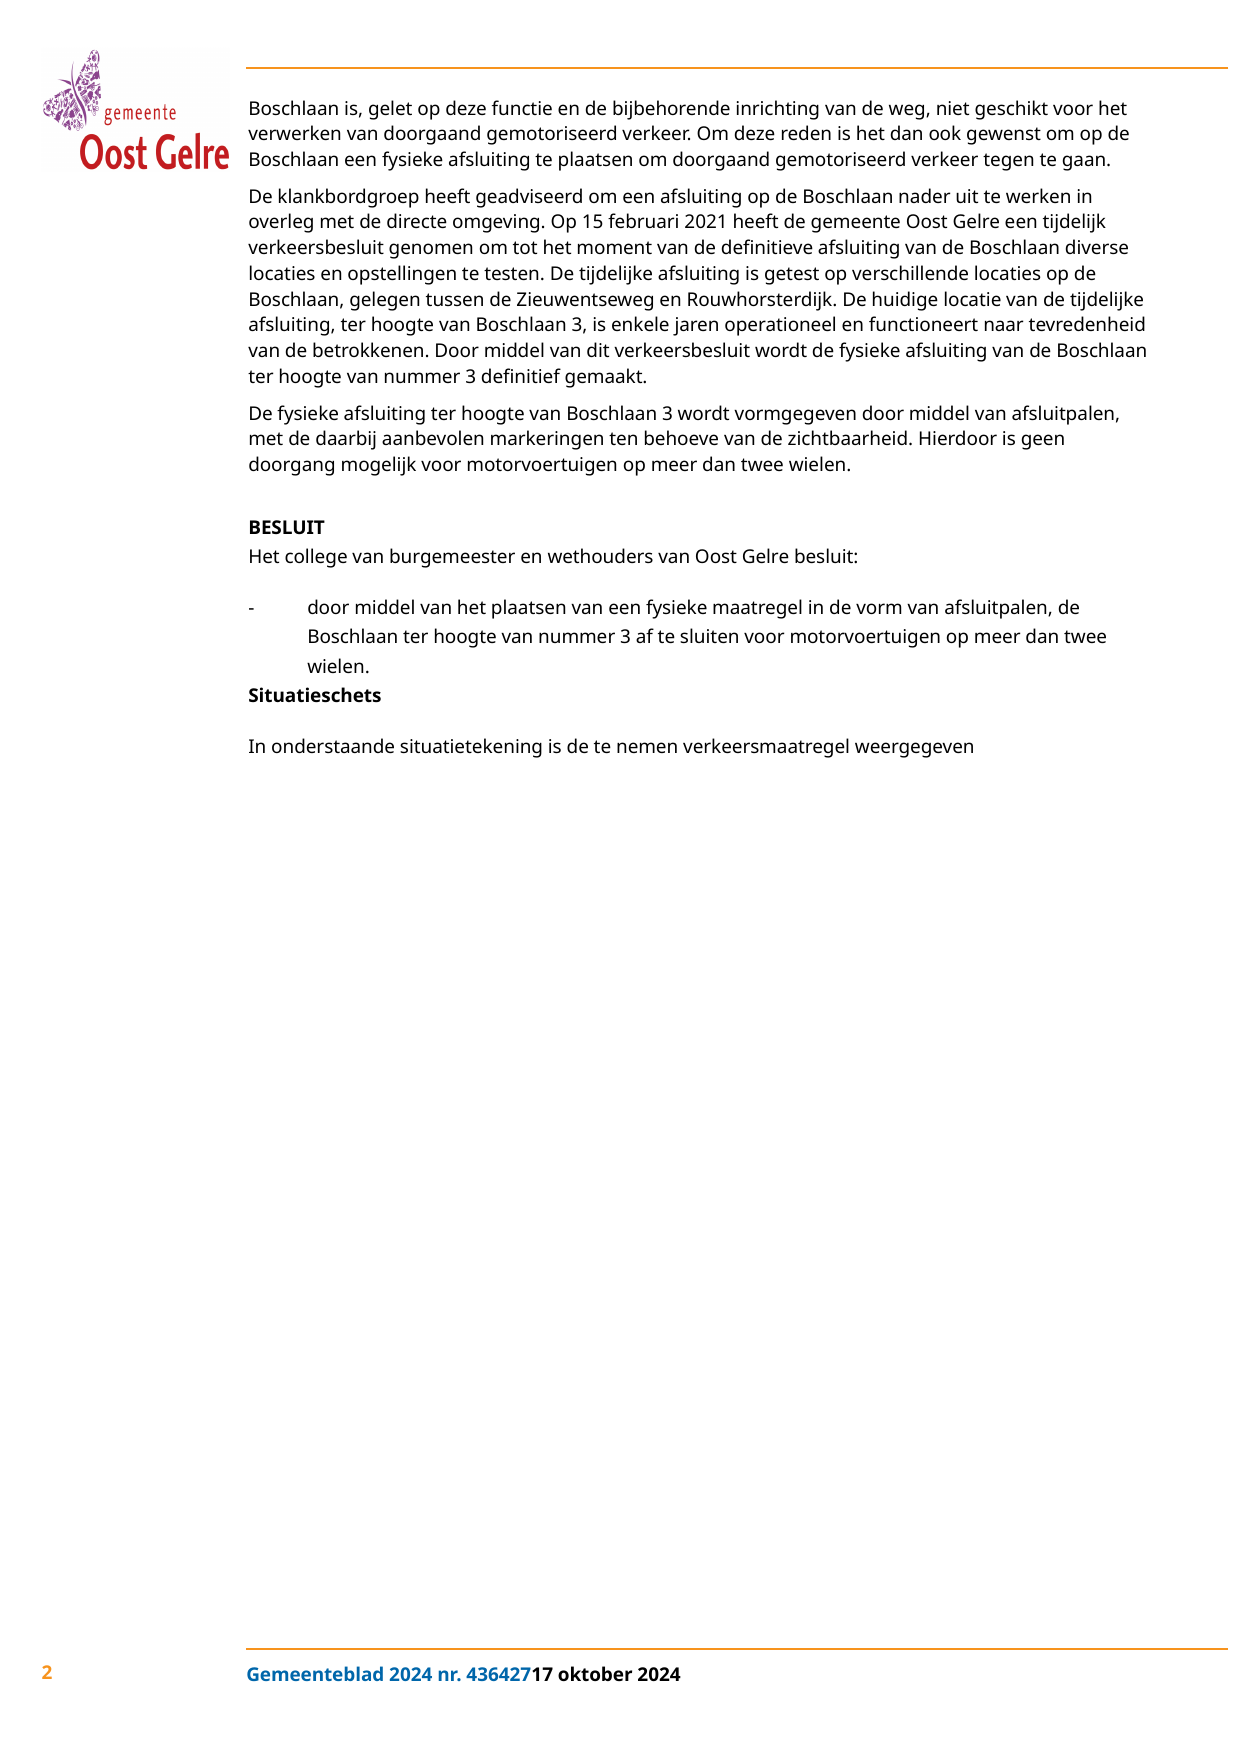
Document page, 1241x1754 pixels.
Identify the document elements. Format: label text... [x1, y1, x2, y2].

text BESLUIT [248, 514, 1152, 539]
text In onderstaande situatietekening is de te nemen verkeersmaatregel weergegeven [248, 733, 1152, 759]
text Het college van burgemeester en wethouders van Oost Gelre besluit: [248, 543, 1152, 569]
picture [41, 47, 231, 172]
list door middel van het plaatsen van een fysieke maatregel in de vorm van afsluitpalen, de Boschlaan ter hoogte van nummer 3 af te sluiten voor motorvoertuigen op meer dan twee wielen. [248, 594, 1152, 679]
text De klankbordgroep heeft geadviseerd om een afsluiting op de Boschlaan nader uit te werken in overleg met de directe omgeving. Op 15 februari 2021 heeft de gemeente Oost Gelre een tijdelijk verkeersbesluit genomen om tot het moment van de definitieve afsluiting van de Boschlaan diverse locaties en opstellingen te testen. De tijdelijke afsluiting is getest op verschillende locaties op de Boschlaan, gelegen tussen de Zieuwentseweg en Rouwhorsterdijk. De huidige locatie van de tijdelijke afsluiting, ter hoogte van Boschlaan 3, is enkele jaren operationeel en functioneert naar tevredenheid van de betrokkenen. Door middel van dit verkeersbesluit wordt de fysieke afsluiting van de Boschlaan ter hoogte van nummer 3 definitief gemaakt. [248, 183, 1152, 389]
text Boschlaan is, gelet op deze functie en de bijbehorende inrichting van de weg, niet geschikt voor het verwerken van doorgaand gemotoriseerd verkeer. Om deze reden is het dan ook gewenst om op de Boschlaan een fysieke afsluiting te plaatsen om doorgaand gemotoriseerd verkeer tegen te gaan. [248, 95, 1152, 172]
text De fysieke afsluiting ter hoogte van Boschlaan 3 wordt vormgegeven door middel van afsluitpalen, met de daarbij aanbevolen markeringen ten behoeve van de zichtbaarheid. Hierdoor is geen doorgang mogelijk voor motorvoertuigen op meer dan twee wielen. [248, 400, 1152, 477]
text Situatieschets [248, 683, 1152, 708]
